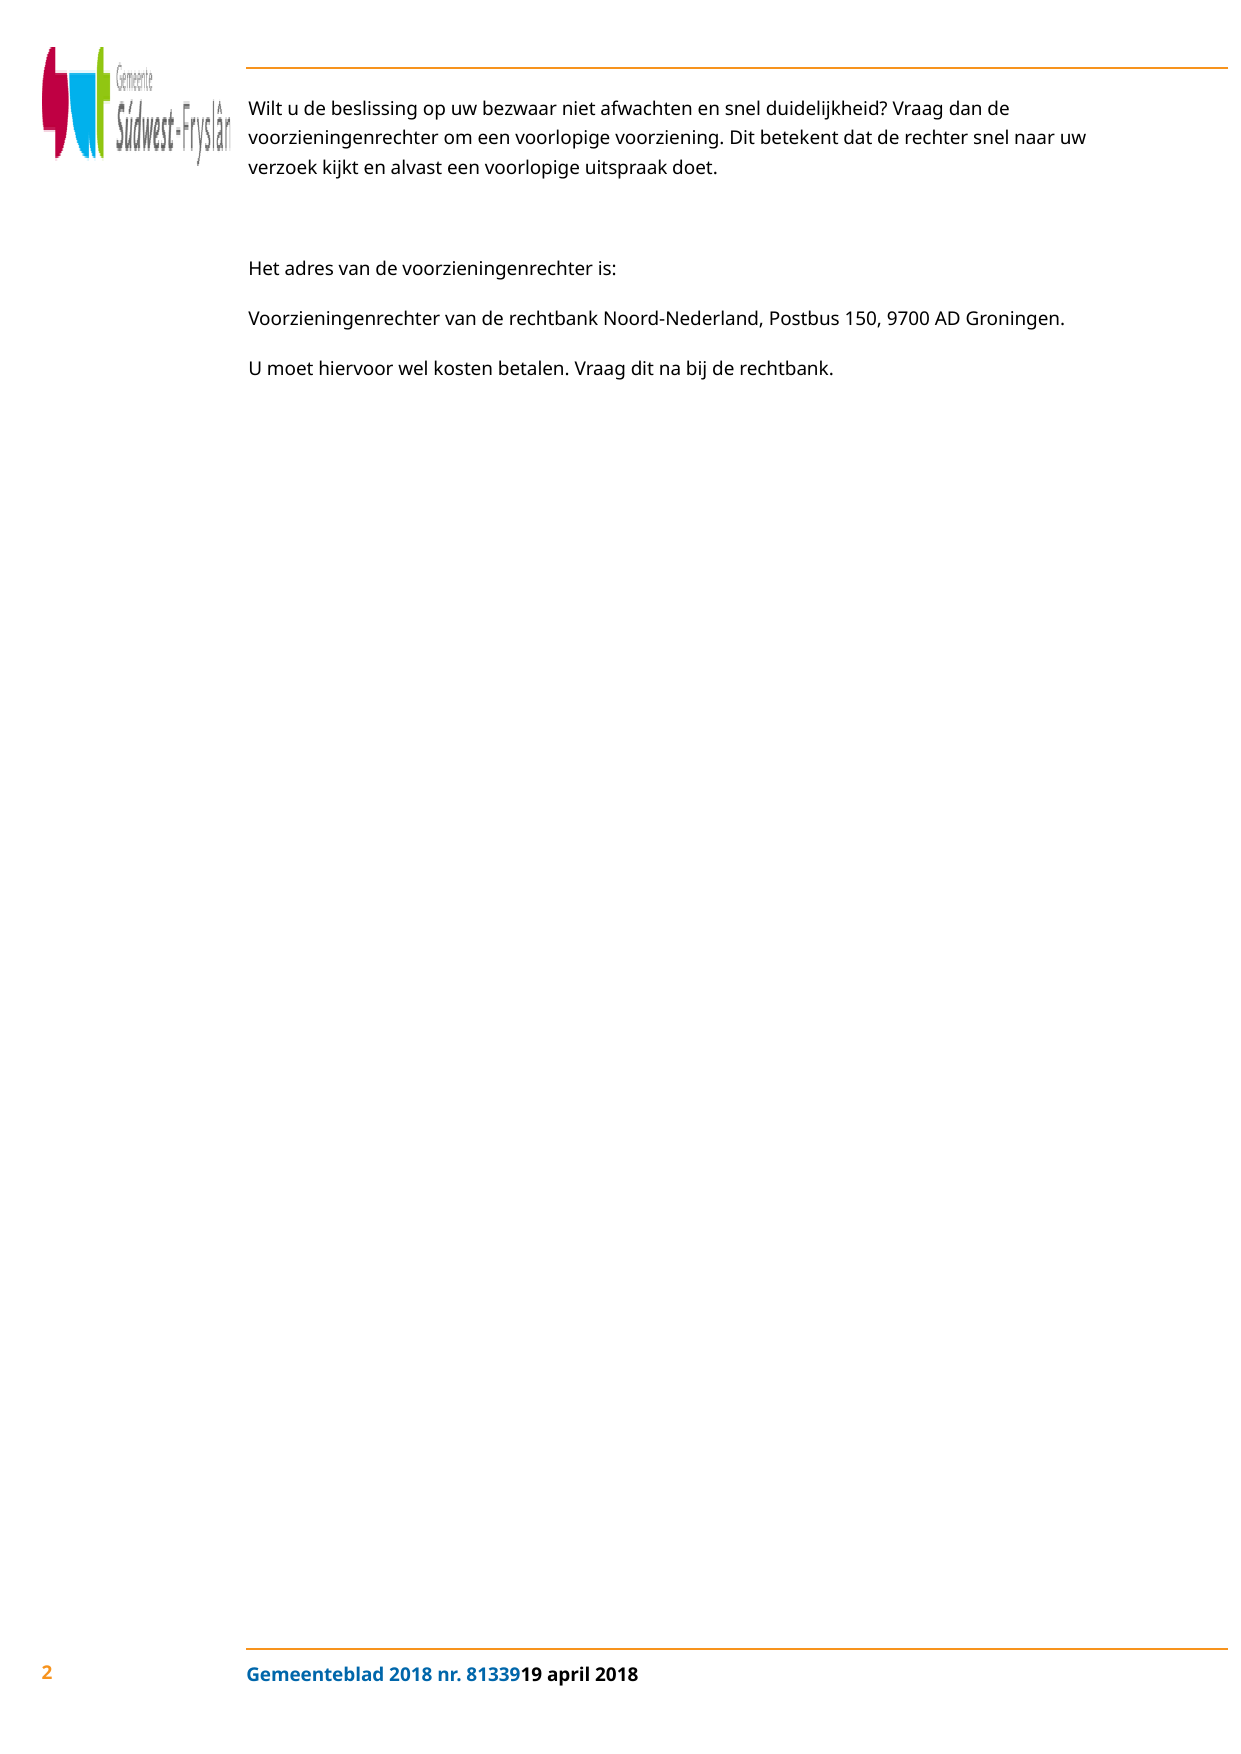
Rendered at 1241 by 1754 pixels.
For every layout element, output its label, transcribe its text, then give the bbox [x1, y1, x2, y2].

picture [41, 47, 231, 172]
text U moet hiervoor wel kosten betalen. Vraag dit na bij de rechtbank. [248, 356, 1152, 381]
text Voorzieningenrechter van de rechtbank Noord-Nederland, Postbus 150, 9700 AD Groningen. [248, 305, 1152, 331]
text Wilt u de beslissing op uw bezwaar niet afwachten en snel duidelijkheid? Vraag dan de voorzieningenrechter om een voorlopige voorziening. Dit betekent dat de rechter snel naar uw verzoek kijkt en alvast een voorlopige uitspraak doet. [248, 95, 1152, 180]
text Het adres van de voorzieningenrechter is: [248, 255, 1152, 281]
